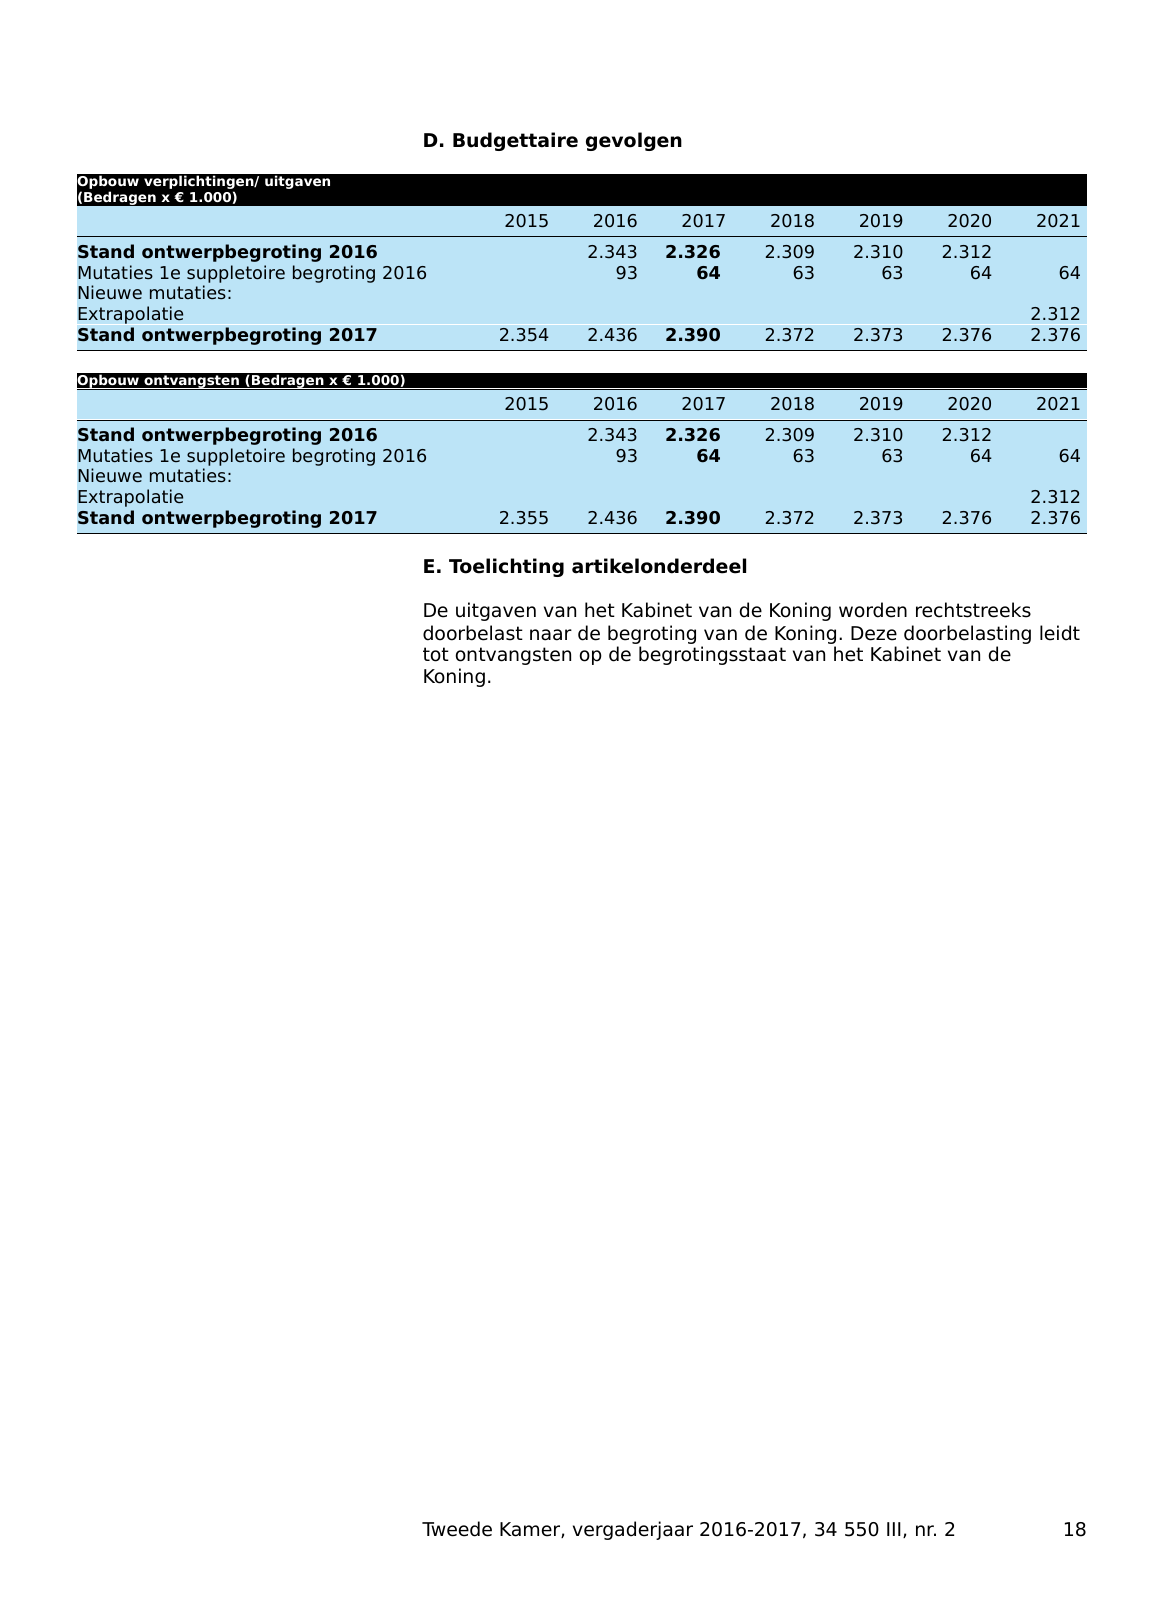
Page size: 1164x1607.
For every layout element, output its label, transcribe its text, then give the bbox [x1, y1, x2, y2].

table_cell 2.326 [644, 421, 732, 446]
table_cell 2.372 [732, 325, 821, 350]
table_cell 93 [555, 263, 644, 283]
table_cell 2.372 [732, 508, 821, 533]
table_cell [909, 283, 998, 304]
table_cell [732, 466, 821, 487]
table_cell [555, 466, 644, 487]
table_cell 2.354 [466, 325, 555, 350]
table_header Opbouw verplichtingen/ uitgaven (Bedragen x € 1.000) [77, 174, 1087, 205]
table_cell 2.310 [821, 237, 909, 263]
table_cell 2020 [909, 206, 998, 236]
table_cell [998, 466, 1087, 487]
table_cell [821, 283, 909, 304]
table_cell [466, 421, 555, 446]
table_cell Stand ontwerpbegroting 2016 [77, 421, 466, 446]
table_cell [909, 466, 998, 487]
table_cell [466, 263, 555, 283]
table_cell 64 [998, 446, 1087, 466]
table_cell [466, 283, 555, 304]
table_cell 2.312 [909, 237, 998, 263]
table_cell 2.390 [644, 325, 732, 350]
table_cell 2.343 [555, 421, 644, 446]
table_cell [466, 304, 555, 324]
text De uitgaven van het Kabinet van de Koning worden rechtstreeks doorbelast naar de begroting van de Koning. Deze doorbelasting leidt tot ontvangsten op de begrotingsstaat van het Kabinet van de Koning. [422, 600, 1087, 688]
table_cell 64 [909, 263, 998, 283]
table_cell 2.309 [732, 237, 821, 263]
table_cell [644, 283, 732, 304]
table_cell [466, 466, 555, 487]
table_cell [998, 237, 1087, 263]
table_cell [644, 487, 732, 508]
table_cell 63 [821, 446, 909, 466]
table_cell [821, 466, 909, 487]
table_cell Stand ontwerpbegroting 2017 [77, 325, 466, 350]
table_cell 2019 [821, 390, 909, 419]
table_cell [77, 206, 466, 236]
table_cell [555, 304, 644, 324]
table_cell 2017 [644, 390, 732, 419]
table_cell 2.390 [644, 508, 732, 533]
table_cell 2.326 [644, 237, 732, 263]
table_cell 2.312 [909, 421, 998, 446]
table_cell 2.309 [732, 421, 821, 446]
table_header Opbouw ontvangsten (Bedragen x € 1.000) [77, 373, 1087, 388]
table_cell Mutaties 1e suppletoire begroting 2016 [77, 263, 466, 283]
table_cell [555, 283, 644, 304]
table_cell 2.312 [998, 304, 1087, 324]
table_cell 2.376 [909, 325, 998, 350]
table_cell 2019 [821, 206, 909, 236]
table_cell 64 [909, 446, 998, 466]
table_cell 2016 [555, 206, 644, 236]
table_cell Extrapolatie [77, 487, 466, 508]
table_cell 63 [821, 263, 909, 283]
table_cell 2.355 [466, 508, 555, 533]
table_cell [821, 487, 909, 508]
table_cell 2018 [732, 206, 821, 236]
table_cell 2017 [644, 206, 732, 236]
table_cell 63 [732, 446, 821, 466]
table_cell Stand ontwerpbegroting 2016 [77, 237, 466, 263]
table_cell [909, 304, 998, 324]
table_cell Stand ontwerpbegroting 2017 [77, 508, 466, 533]
subtitle E. Toelichting artikelonderdeel [422, 556, 1087, 578]
table_cell 2.436 [555, 508, 644, 533]
table_cell [644, 466, 732, 487]
table_cell 93 [555, 446, 644, 466]
table_cell 2.343 [555, 237, 644, 263]
table_cell [732, 304, 821, 324]
table_cell 2.310 [821, 421, 909, 446]
table_cell 64 [644, 263, 732, 283]
table_cell 64 [644, 446, 732, 466]
table_cell 2018 [732, 390, 821, 419]
table_cell Nieuwe mutaties: [77, 466, 466, 487]
table_cell 2.376 [998, 508, 1087, 533]
subtitle D. Budgettaire gevolgen [422, 130, 1087, 152]
table_cell Nieuwe mutaties: [77, 283, 466, 304]
table_cell [909, 487, 998, 508]
table_cell [998, 421, 1087, 446]
table_cell 2015 [466, 206, 555, 236]
table_cell [466, 237, 555, 263]
table_cell [998, 283, 1087, 304]
table_cell 63 [732, 263, 821, 283]
table_cell [466, 487, 555, 508]
table_cell [466, 446, 555, 466]
table_cell 2021 [998, 206, 1087, 236]
table_cell Mutaties 1e suppletoire begroting 2016 [77, 446, 466, 466]
table_cell [732, 283, 821, 304]
table_cell 2.312 [998, 487, 1087, 508]
table_cell 2015 [466, 390, 555, 419]
table_cell [77, 390, 466, 419]
table_cell 2016 [555, 390, 644, 419]
table_cell 2.376 [909, 508, 998, 533]
table_cell [732, 487, 821, 508]
table_cell 2021 [998, 390, 1087, 419]
table_cell [821, 304, 909, 324]
table_cell 64 [998, 263, 1087, 283]
table_cell 2020 [909, 390, 998, 419]
table_cell 2.373 [821, 508, 909, 533]
table_cell [555, 487, 644, 508]
table_cell 2.376 [998, 325, 1087, 350]
table_cell 2.436 [555, 325, 644, 350]
table_cell [644, 304, 732, 324]
table_cell Extrapolatie [77, 304, 466, 324]
table_cell 2.373 [821, 325, 909, 350]
